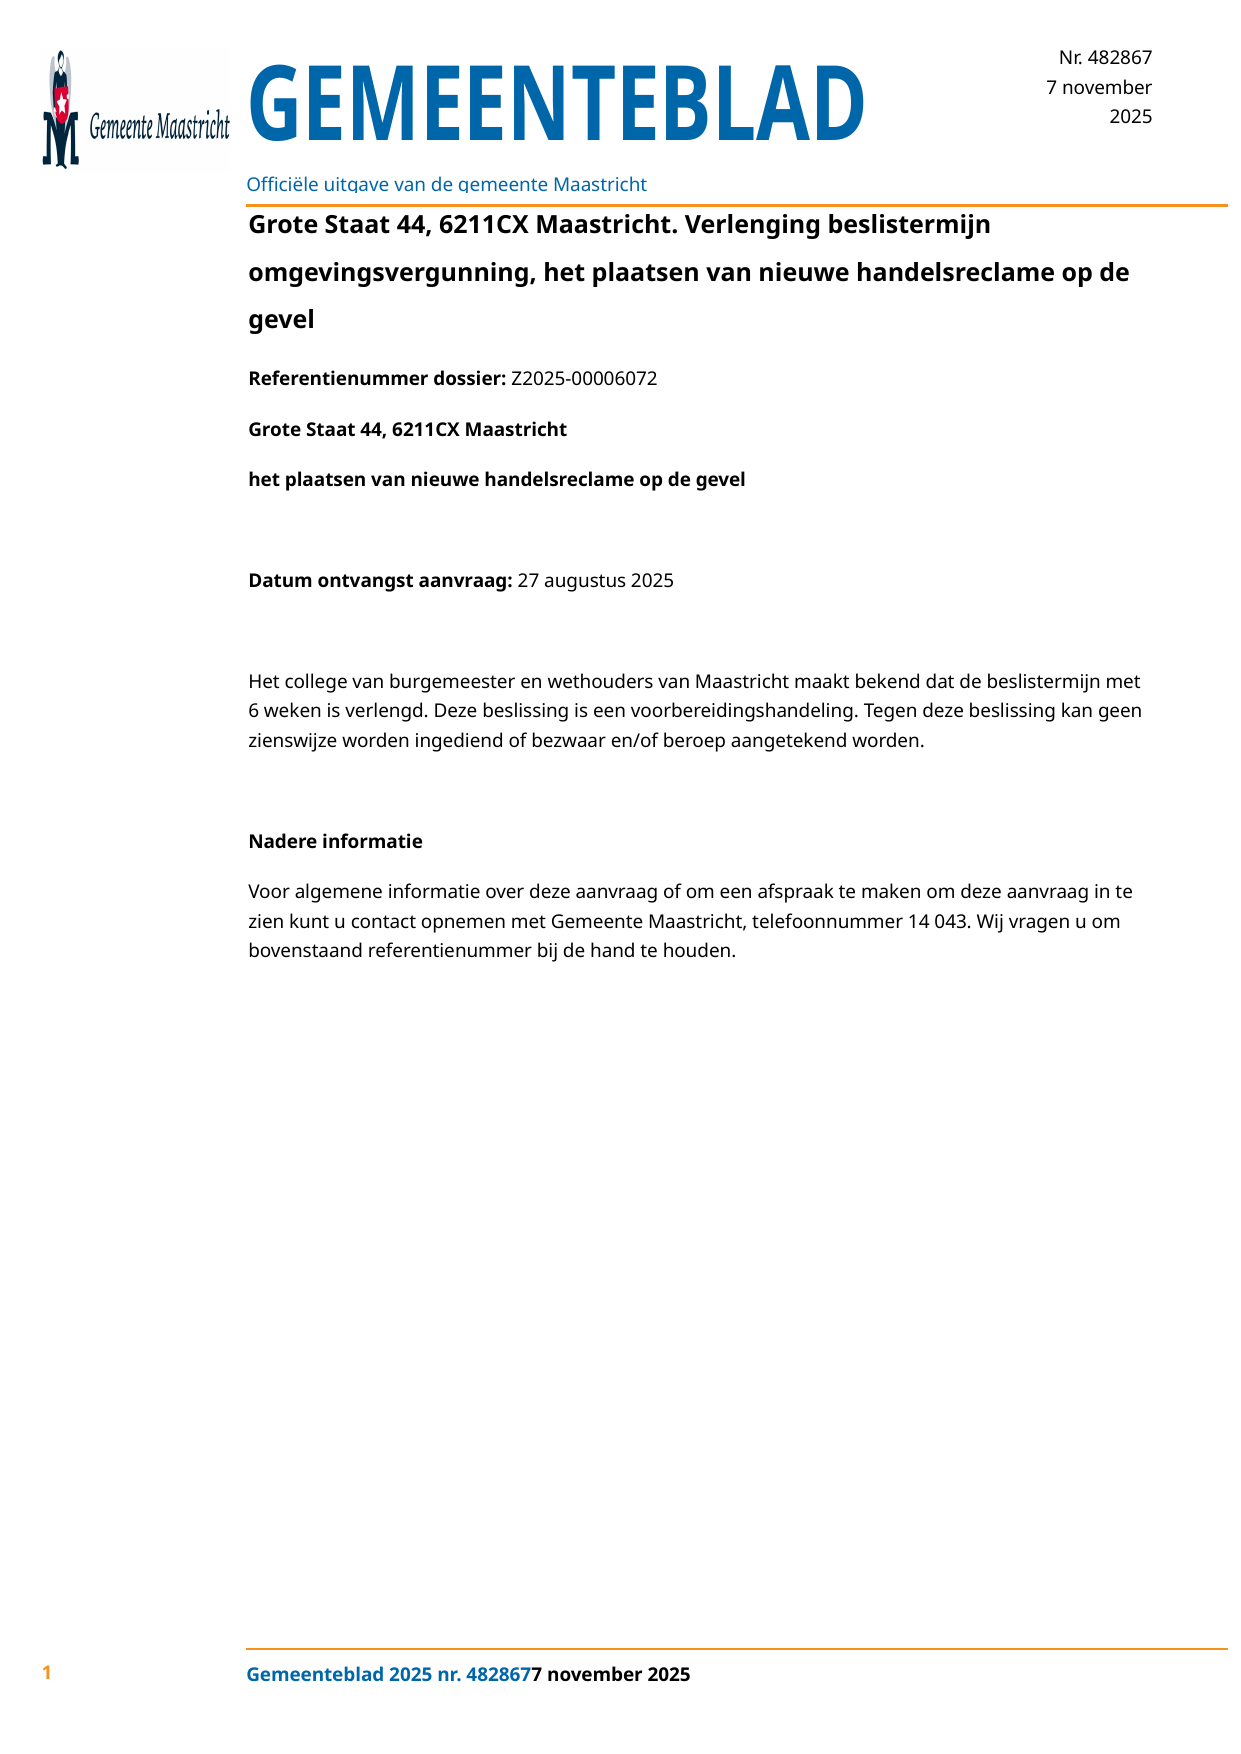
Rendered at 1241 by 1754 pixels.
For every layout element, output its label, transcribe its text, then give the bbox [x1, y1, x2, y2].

text Datum ontvangst aanvraag: 27 augustus 2025 [248, 567, 1152, 593]
text Grote Staat 44, 6211CX Maastricht. Verlenging beslistermijn omgevingsvergunning, het plaatsen van nieuwe handelsreclame op de gevel [248, 207, 1152, 336]
text het plaatsen van nieuwe handelsreclame op de gevel [248, 466, 1152, 492]
picture [41, 47, 231, 172]
text Het college van burgemeester en wethouders van Maastricht maakt bekend dat de beslistermijn met 6 weken is verlengd. Deze beslissing is een voorbereidingshandeling. Tegen deze beslissing kan geen zienswijze worden ingediend of bezwaar en/of beroep aangetekend worden. [248, 668, 1152, 753]
text Nadere informatie [248, 828, 1152, 854]
text Grote Staat 44, 6211CX Maastricht [248, 416, 1152, 442]
text Referentienummer dossier: Z2025-00006072 [248, 366, 1152, 391]
text Voor algemene informatie over deze aanvraag of om een afspraak te maken om deze aanvraag in te zien kunt u contact opnemen met Gemeente Maastricht, telefoonnummer 14 043. Wij vragen u om bovenstaand referentienummer bij de hand te houden. [248, 878, 1152, 963]
